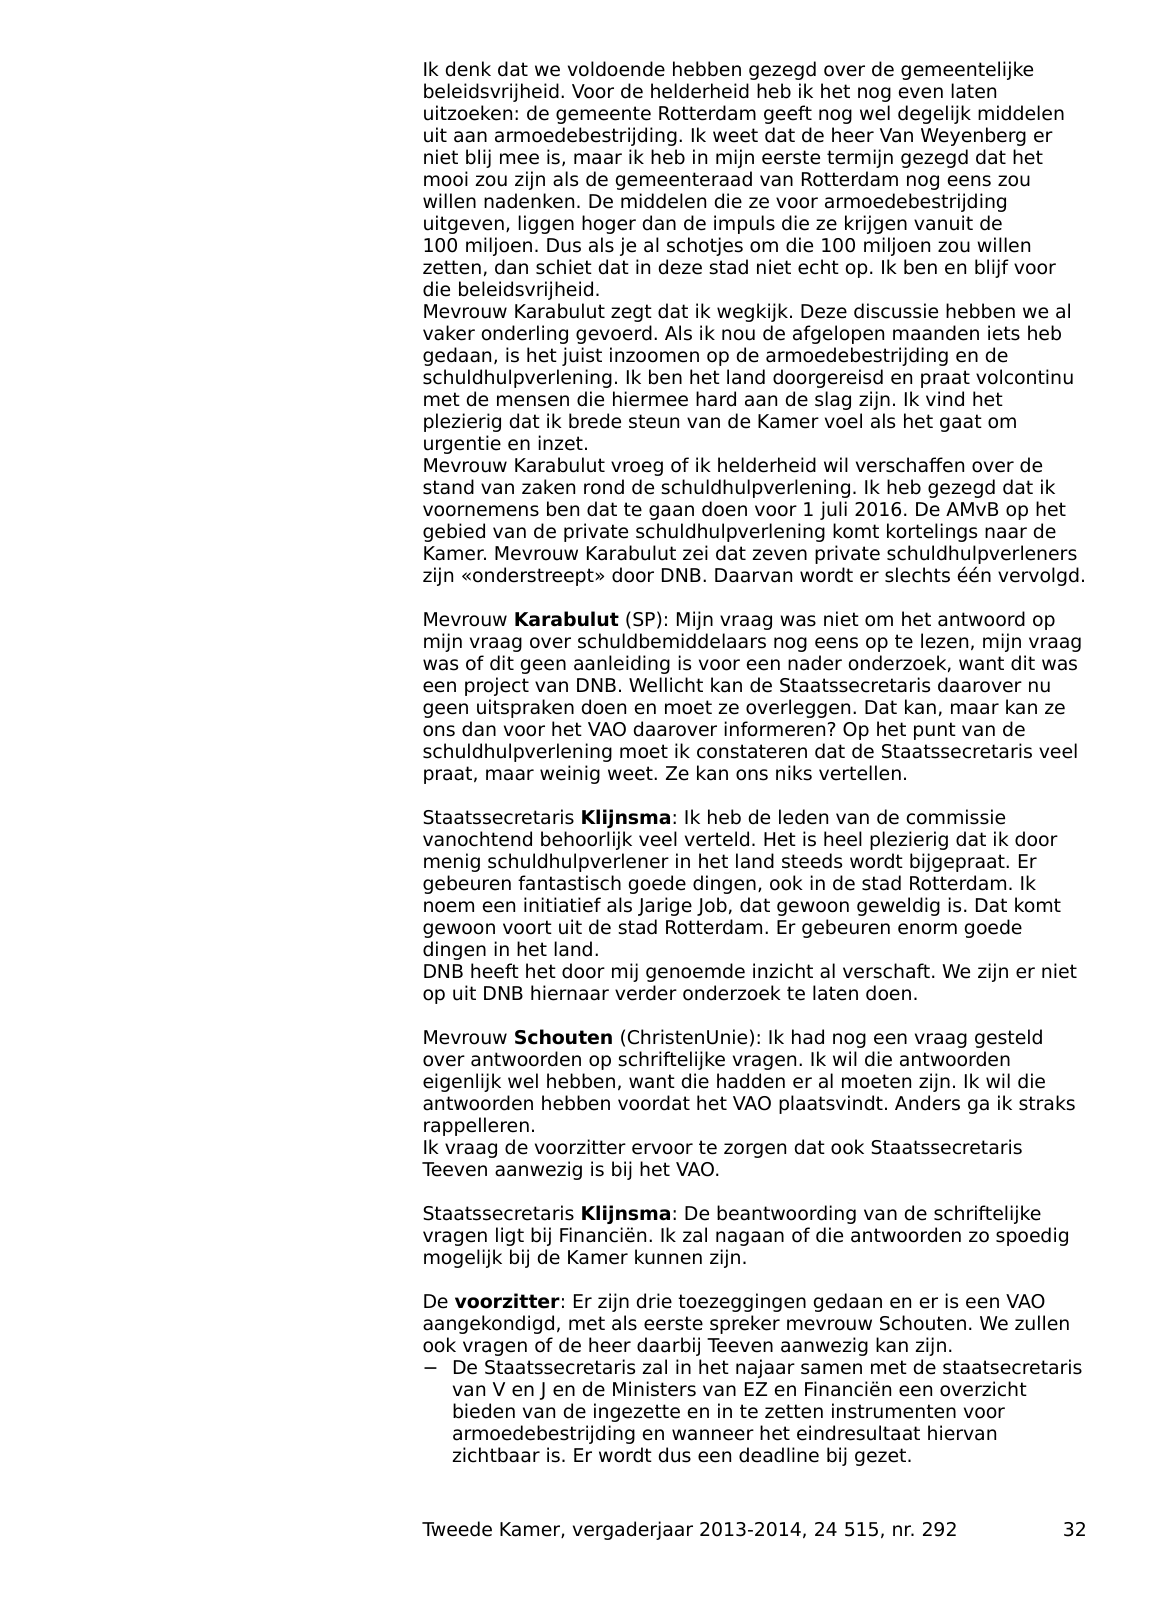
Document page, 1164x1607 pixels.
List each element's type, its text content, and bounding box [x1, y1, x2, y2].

text Ik denk dat we voldoende hebben gezegd over de gemeentelijke beleidsvrijheid. Voor de helderheid heb ik het nog even laten uitzoeken: de gemeente Rotterdam geeft nog wel degelijk middelen uit aan armoedebestrijding. Ik weet dat de heer Van Weyenberg er niet blij mee is, maar ik heb in mijn eerste termijn gezegd dat het mooi zou zijn als de gemeenteraad van Rotterdam nog eens zou willen nadenken. De middelen die ze voor armoedebestrijding uitgeven, liggen hoger dan de impuls die ze krijgen vanuit de 100 miljoen. Dus als je al schotjes om die 100 miljoen zou willen zetten, dan schiet dat in deze stad niet echt op. Ik ben en blijf voor die beleidsvrijheid. [422, 59, 1087, 301]
text Staatssecretaris Klijnsma: Ik heb de leden van de commissie vanochtend behoorlijk veel verteld. Het is heel plezierig dat ik door menig schuldhulpverlener in het land steeds wordt bijgepraat. Er gebeuren fantastisch goede dingen, ook in de stad Rotterdam. Ik noem een initiatief als Jarige Job, dat gewoon geweldig is. Dat komt gewoon voort uit de stad Rotterdam. Er gebeuren enorm goede dingen in het land. [422, 807, 1087, 961]
text − De Staatssecretaris zal in het najaar samen met de staatsecretaris van V en J en de Ministers van EZ en Financiën een overzicht bieden van de ingezette en in te zetten instrumenten voor armoedebestrijding en wanneer het eindresultaat hiervan zichtbaar is. Er wordt dus een deadline bij gezet. [422, 1357, 1087, 1467]
text De voorzitter: Er zijn drie toezeggingen gedaan en er is een VAO aangekondigd, met als eerste spreker mevrouw Schouten. We zullen ook vragen of de heer daarbij Teeven aanwezig kan zijn. [422, 1291, 1087, 1357]
text Mevrouw Schouten (ChristenUnie): Ik had nog een vraag gesteld over antwoorden op schriftelijke vragen. Ik wil die antwoorden eigenlijk wel hebben, want die hadden er al moeten zijn. Ik wil die antwoorden hebben voordat het VAO plaatsvindt. Anders ga ik straks rappelleren. [422, 1027, 1087, 1137]
text Staatssecretaris Klijnsma: De beantwoording van de schriftelijke vragen ligt bij Financiën. Ik zal nagaan of die antwoorden zo spoedig mogelijk bij de Kamer kunnen zijn. [422, 1203, 1087, 1269]
text Mevrouw Karabulut zegt dat ik wegkijk. Deze discussie hebben we al vaker onderling gevoerd. Als ik nou de afgelopen maanden iets heb gedaan, is het juist inzoomen op de armoedebestrijding en de schuldhulpverlening. Ik ben het land doorgereisd en praat volcontinu met de mensen die hiermee hard aan de slag zijn. Ik vind het plezierig dat ik brede steun van de Kamer voel als het gaat om urgentie en inzet. [422, 301, 1087, 455]
text Mevrouw Karabulut (SP): Mijn vraag was niet om het antwoord op mijn vraag over schuldbemiddelaars nog eens op te lezen, mijn vraag was of dit geen aanleiding is voor een nader onderzoek, want dit was een project van DNB. Wellicht kan de Staatssecretaris daarover nu geen uitspraken doen en moet ze overleggen. Dat kan, maar kan ze ons dan voor het VAO daarover informeren? Op het punt van de schuldhulpverlening moet ik constateren dat de Staatssecretaris veel praat, maar weinig weet. Ze kan ons niks vertellen. [422, 609, 1087, 784]
text Mevrouw Karabulut vroeg of ik helderheid wil verschaffen over de stand van zaken rond de schuldhulpverlening. Ik heb gezegd dat ik voornemens ben dat te gaan doen voor 1 juli 2016. De AMvB op het gebied van de private schuldhulpverlening komt kortelings naar de Kamer. Mevrouw Karabulut zei dat zeven private schuldhulpverleners zijn «onderstreept» door DNB. Daarvan wordt er slechts één vervolgd. [422, 455, 1087, 587]
text DNB heeft het door mij genoemde inzicht al verschaft. We zijn er niet op uit DNB hiernaar verder onderzoek te laten doen. [422, 961, 1087, 1004]
text Ik vraag de voorzitter ervoor te zorgen dat ook Staatssecretaris Teeven aanwezig is bij het VAO. [422, 1137, 1087, 1181]
